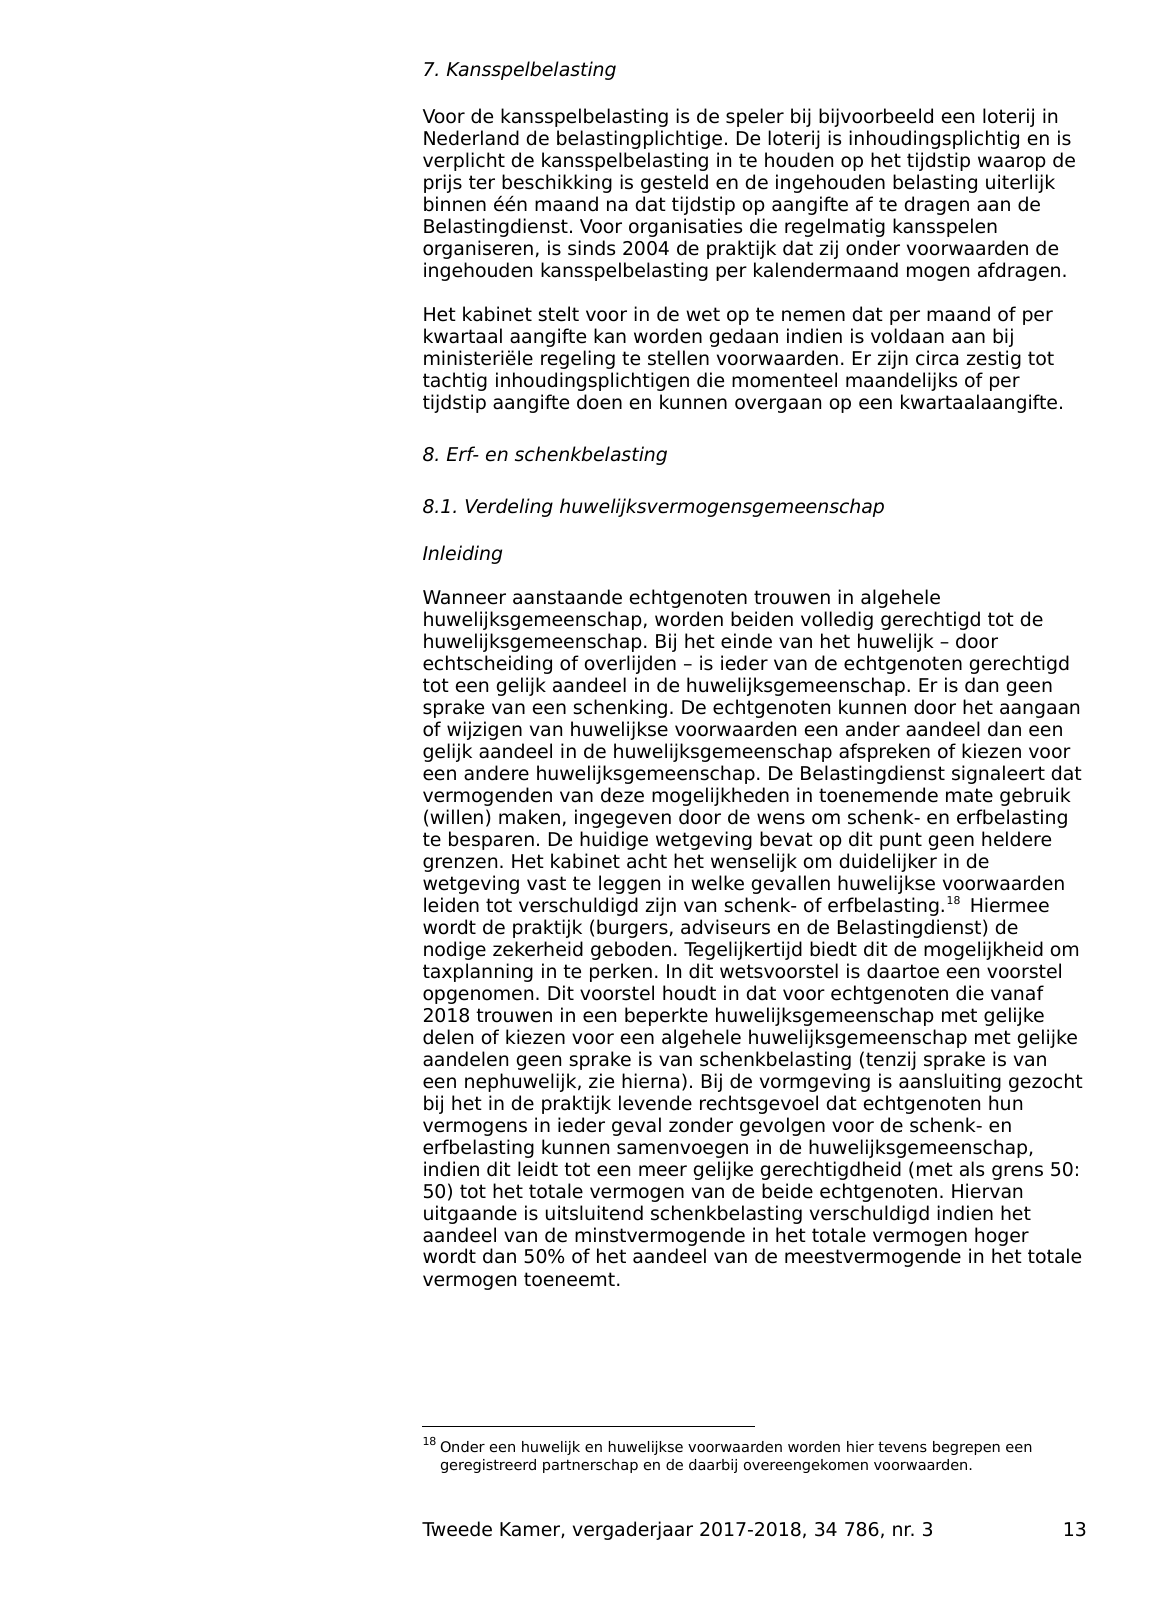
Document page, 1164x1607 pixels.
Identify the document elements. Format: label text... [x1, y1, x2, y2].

subtitle 8.1. Verdeling huwelijksvermogensgemeenschap [422, 496, 1087, 518]
subtitle 7. Kansspelbelasting [422, 59, 1087, 81]
text Onder een huwelijk en huwelijkse voorwaarden worden hier tevens begrepen een geregistreerd partnerschap en de daarbij overeengekomen voorwaarden. [422, 1435, 1087, 1474]
text Wanneer aanstaande echtgenoten trouwen in algehele huwelijksgemeenschap, worden beiden volledig gerechtigd tot de huwelijksgemeenschap. Bij het einde van het huwelijk – door echtscheiding of overlijden – is ieder van de echtgenoten gerechtigd tot een gelijk aandeel in de huwelijksgemeenschap. Er is dan geen sprake van een schenking. De echtgenoten kunnen door het aangaan of wijzigen van huwelijkse voorwaarden een ander aandeel dan een gelijk aandeel in de huwelijksgemeenschap afspreken of kiezen voor een andere huwelijksgemeenschap. De Belastingdienst signaleert dat vermogenden van deze mogelijkheden in toenemende mate gebruik (willen) maken, ingegeven door de wens om schenk- en erfbelasting te besparen. De huidige wetgeving bevat op dit punt geen heldere grenzen. Het kabinet acht het wenselijk om duidelijker in de wetgeving vast te leggen in welke gevallen huwelijkse voorwaarden leiden tot verschuldigd zijn van schenk- of erfbelasting. Hiermee wordt de praktijk (burgers, adviseurs en de Belastingdienst) de nodige zekerheid geboden. Tegelijkertijd biedt dit de mogelijkheid om taxplanning in te perken. In dit wetsvoorstel is daartoe een voorstel opgenomen. Dit voorstel houdt in dat voor echtgenoten die vanaf 2018 trouwen in een beperkte huwelijksgemeenschap met gelijke delen of kiezen voor een algehele huwelijksgemeenschap met gelijke aandelen geen sprake is van schenkbelasting (tenzij sprake is van een nephuwelijk, zie hierna). Bij de vormgeving is aansluiting gezocht bij het in de praktijk levende rechtsgevoel dat echtgenoten hun vermogens in ieder geval zonder gevolgen voor de schenk- en erfbelasting kunnen samenvoegen in de huwelijksgemeenschap, indien dit leidt tot een meer gelijke gerechtigdheid (met als grens 50: 50) tot het totale vermogen van de beide echtgenoten. Hiervan uitgaande is uitsluitend schenkbelasting verschuldigd indien het aandeel van de minstvermogende in het totale vermogen hoger wordt dan 50% of het aandeel van de meestvermogende in het totale vermogen toeneemt. [422, 587, 1087, 1290]
text Voor de kansspelbelasting is de speler bij bijvoorbeeld een loterij in Nederland de belastingplichtige. De loterij is inhoudingsplichtig en is verplicht de kansspelbelasting in te houden op het tijdstip waarop de prijs ter beschikking is gesteld en de ingehouden belasting uiterlijk binnen één maand na dat tijdstip op aangifte af te dragen aan de Belastingdienst. Voor organisaties die regelmatig kansspelen organiseren, is sinds 2004 de praktijk dat zij onder voorwaarden de ingehouden kansspelbelasting per kalendermaand mogen afdragen. [422, 106, 1087, 282]
subtitle Inleiding [422, 543, 1087, 565]
text Het kabinet stelt voor in de wet op te nemen dat per maand of per kwartaal aangifte kan worden gedaan indien is voldaan aan bij ministeriële regeling te stellen voorwaarden. Er zijn circa zestig tot tachtig inhoudingsplichtigen die momenteel maandelijks of per tijdstip aangifte doen en kunnen overgaan op een kwartaalaangifte. [422, 304, 1087, 414]
subtitle 8. Erf- en schenkbelasting [422, 444, 1087, 466]
